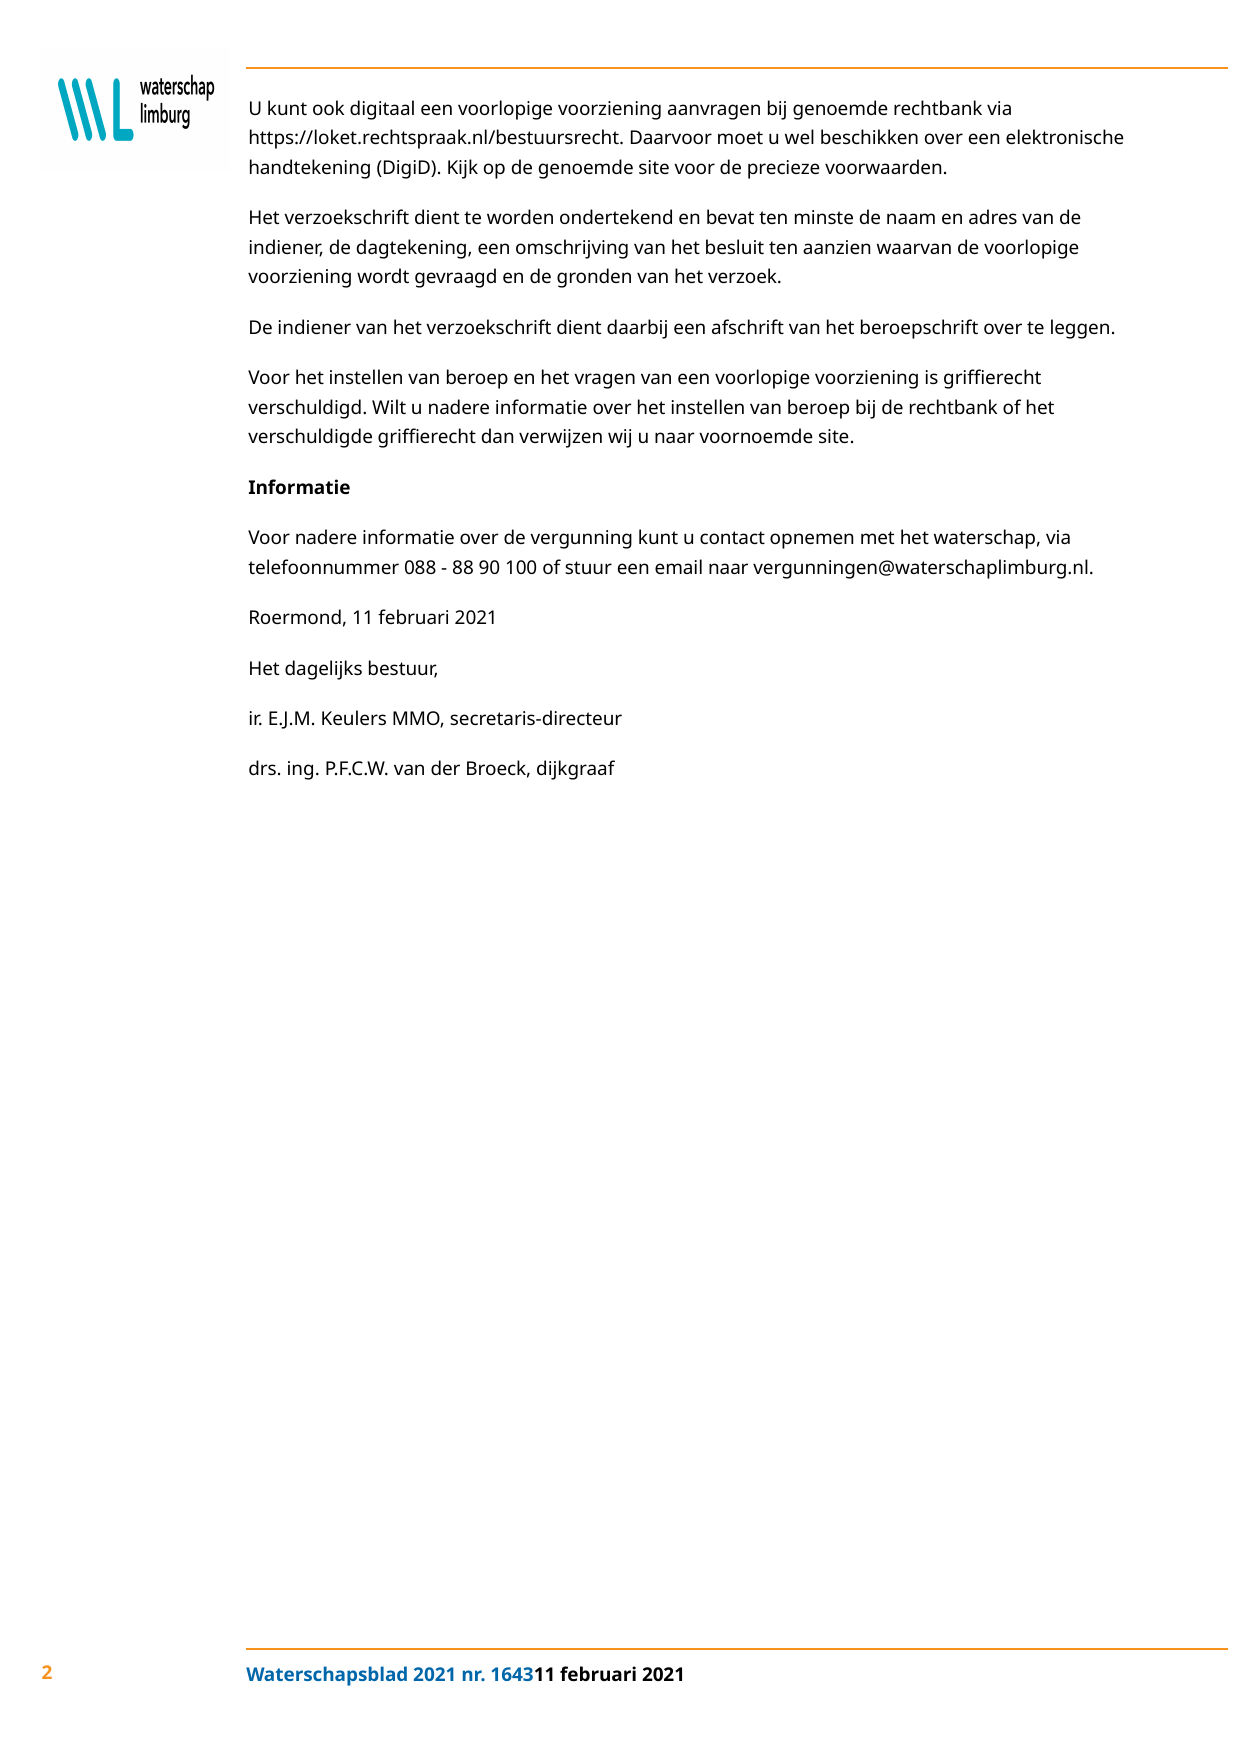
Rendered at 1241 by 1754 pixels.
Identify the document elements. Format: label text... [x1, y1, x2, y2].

text drs. ing. P.F.C.W. van der Broeck, dijkgraaf [248, 756, 1152, 781]
text Het verzoekschrift dient te worden ondertekend en bevat ten minste de naam en adres van de indiener, de dagtekening, een omschrijving van het besluit ten aanzien waarvan de voorlopige voorziening wordt gevraagd en de gronden van het verzoek. [248, 204, 1152, 289]
text De indiener van het verzoekschrift dient daarbij een afschrift van het beroepschrift over te leggen. [248, 314, 1152, 340]
text Voor het instellen van beroep en het vragen van een voorlopige voorziening is griffierecht verschuldigd. Wilt u nadere informatie over het instellen van beroep bij de rechtbank of het verschuldigde griffierecht dan verwijzen wij u naar voornoemde site. [248, 364, 1152, 449]
text Voor nadere informatie over de vergunning kunt u contact opnemen met het waterschap, via telefoonnummer 088 - 88 90 100 of stuur een email naar vergunningen@waterschaplimburg.nl. [248, 524, 1152, 580]
picture [41, 47, 231, 172]
text ir. E.J.M. Keulers MMO, secretaris-directeur [248, 705, 1152, 731]
text Het dagelijks bestuur, [248, 655, 1152, 681]
text Roermond, 11 februari 2021 [248, 604, 1152, 630]
text U kunt ook digitaal een voorlopige voorziening aanvragen bij genoemde rechtbank via https://loket.rechtspraak.nl/bestuursrecht. Daarvoor moet u wel beschikken over een elektronische handtekening (DigiD). Kijk op de genoemde site voor de precieze voorwaarden. [248, 95, 1152, 180]
text Informatie [248, 474, 1152, 500]
